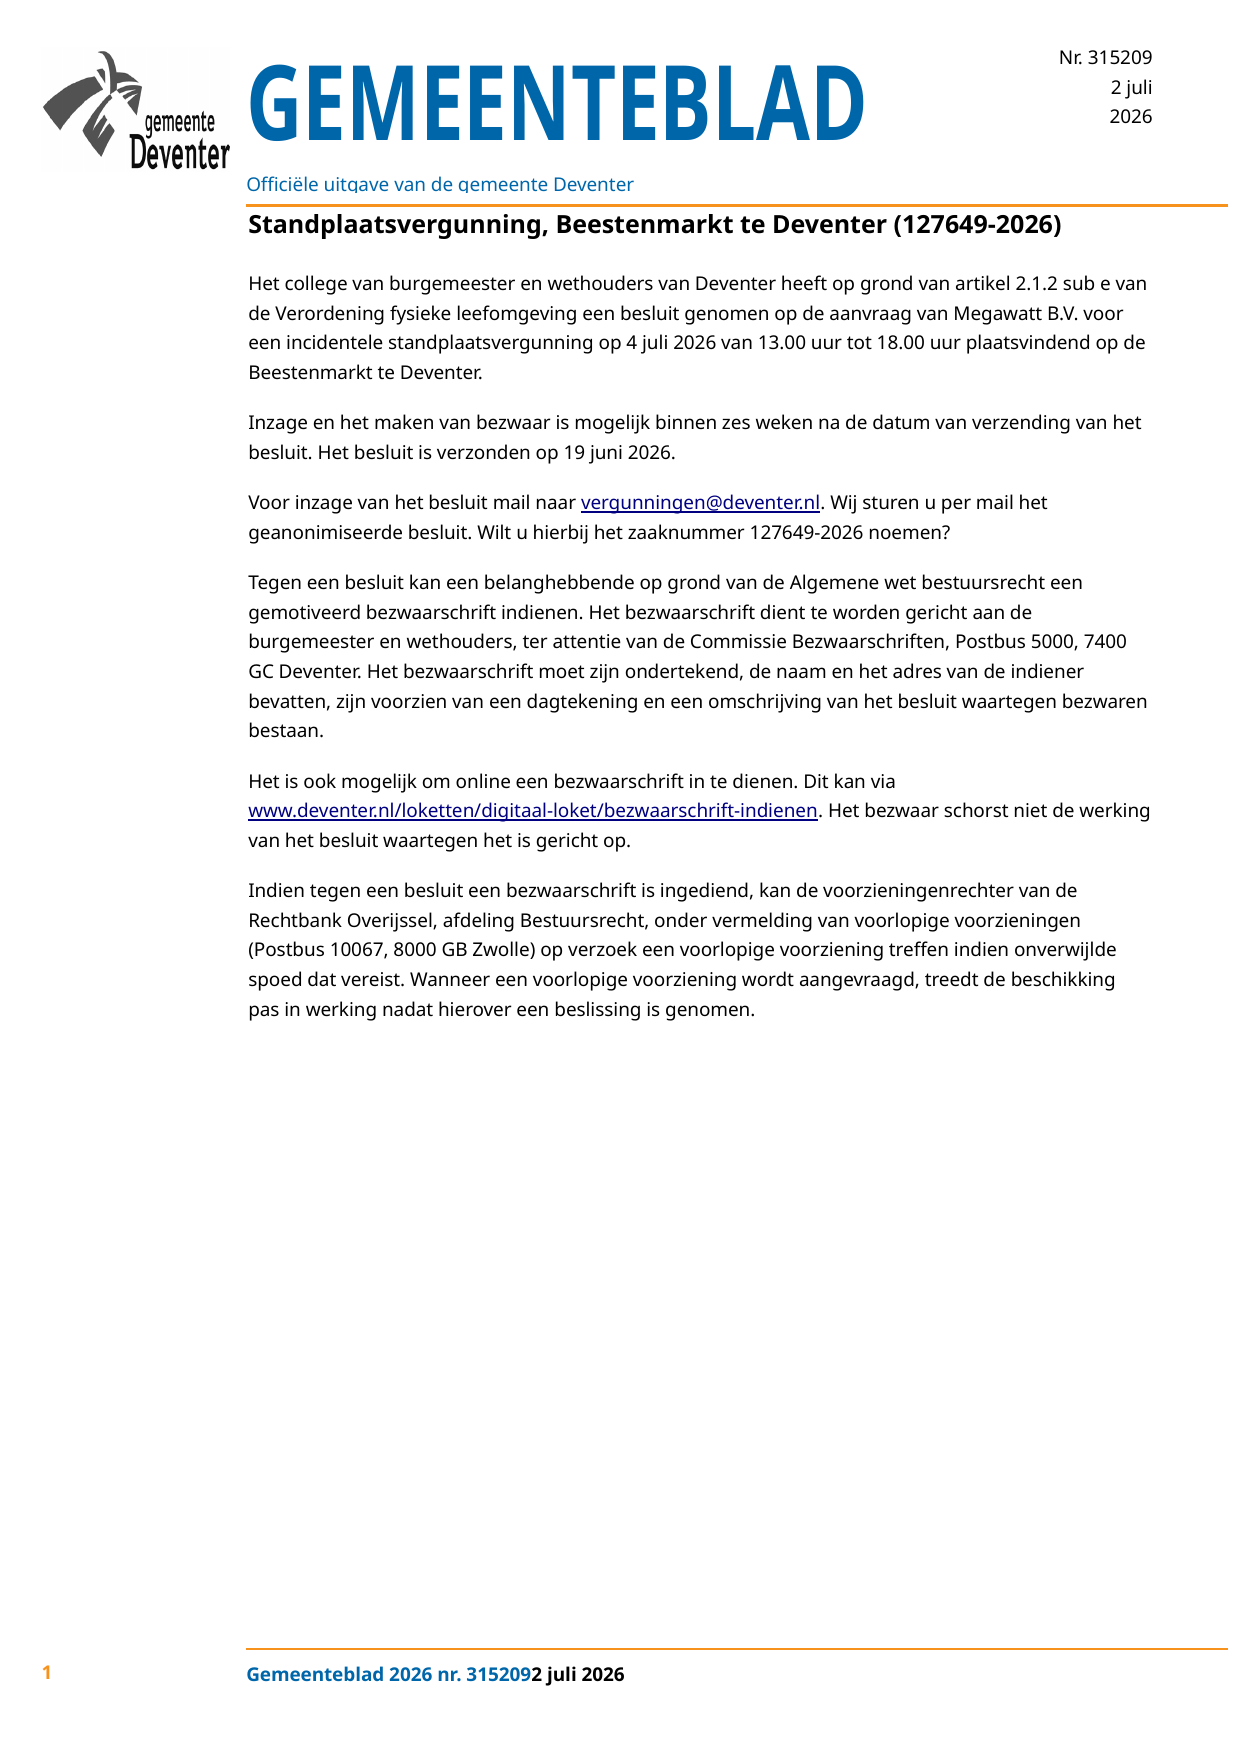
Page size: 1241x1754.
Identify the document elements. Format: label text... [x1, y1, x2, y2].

text Voor inzage van het besluit mail naar vergunningen@deventer.nl. Wij sturen u per mail het geanonimiseerde besluit. Wilt u hierbij het zaaknummer 127649-2026 noemen? [248, 489, 1152, 545]
text Inzage en het maken van bezwaar is mogelijk binnen zes weken na de datum van verzending van het besluit. Het besluit is verzonden op 19 juni 2026. [248, 409, 1152, 465]
text Het college van burgemeester en wethouders van Deventer heeft op grond van artikel 2.1.2 sub e van de Verordening fysieke leefomgeving een besluit genomen op de aanvraag van Megawatt B.V. voor een incidentele standplaatsvergunning op 4 juli 2026 van 13.00 uur tot 18.00 uur plaatsvindend op de Beestenmarkt te Deventer. [248, 270, 1152, 385]
text Indien tegen een besluit een bezwaarschrift is ingediend, kan de voorzieningenrechter van de Rechtbank Overijssel, afdeling Bestuursrecht, onder vermelding van voorlopige voorzieningen (Postbus 10067, 8000 GB Zwolle) op verzoek een voorlopige voorziening treffen indien onverwijlde spoed dat vereist. Wanneer een voorlopige voorziening wordt aangevraagd, treedt de beschikking pas in werking nadat hierover een beslissing is genomen. [248, 877, 1152, 1021]
text Het is ook mogelijk om online een bezwaarschrift in te dienen. Dit kan via www.deventer.nl/loketten/digitaal-loket/bezwaarschrift-indienen. Het bezwaar schorst niet de werking van het besluit waartegen het is gericht op. [248, 768, 1152, 853]
text Tegen een besluit kan een belanghebbende op grond van de Algemene wet bestuursrecht een gemotiveerd bezwaarschrift indienen. Het bezwaarschrift dient te worden gericht aan de burgemeester en wethouders, ter attentie van de Commissie Bezwaarschriften, Postbus 5000, 7400 GC Deventer. Het bezwaarschrift moet zijn ondertekend, de naam en het adres van de indiener bevatten, zijn voorzien van een dagtekening en een omschrijving van het besluit waartegen bezwaren bestaan. [248, 569, 1152, 743]
text Standplaatsvergunning, Beestenmarkt te Deventer (127649-2026) [248, 207, 1152, 241]
picture [41, 47, 231, 172]
